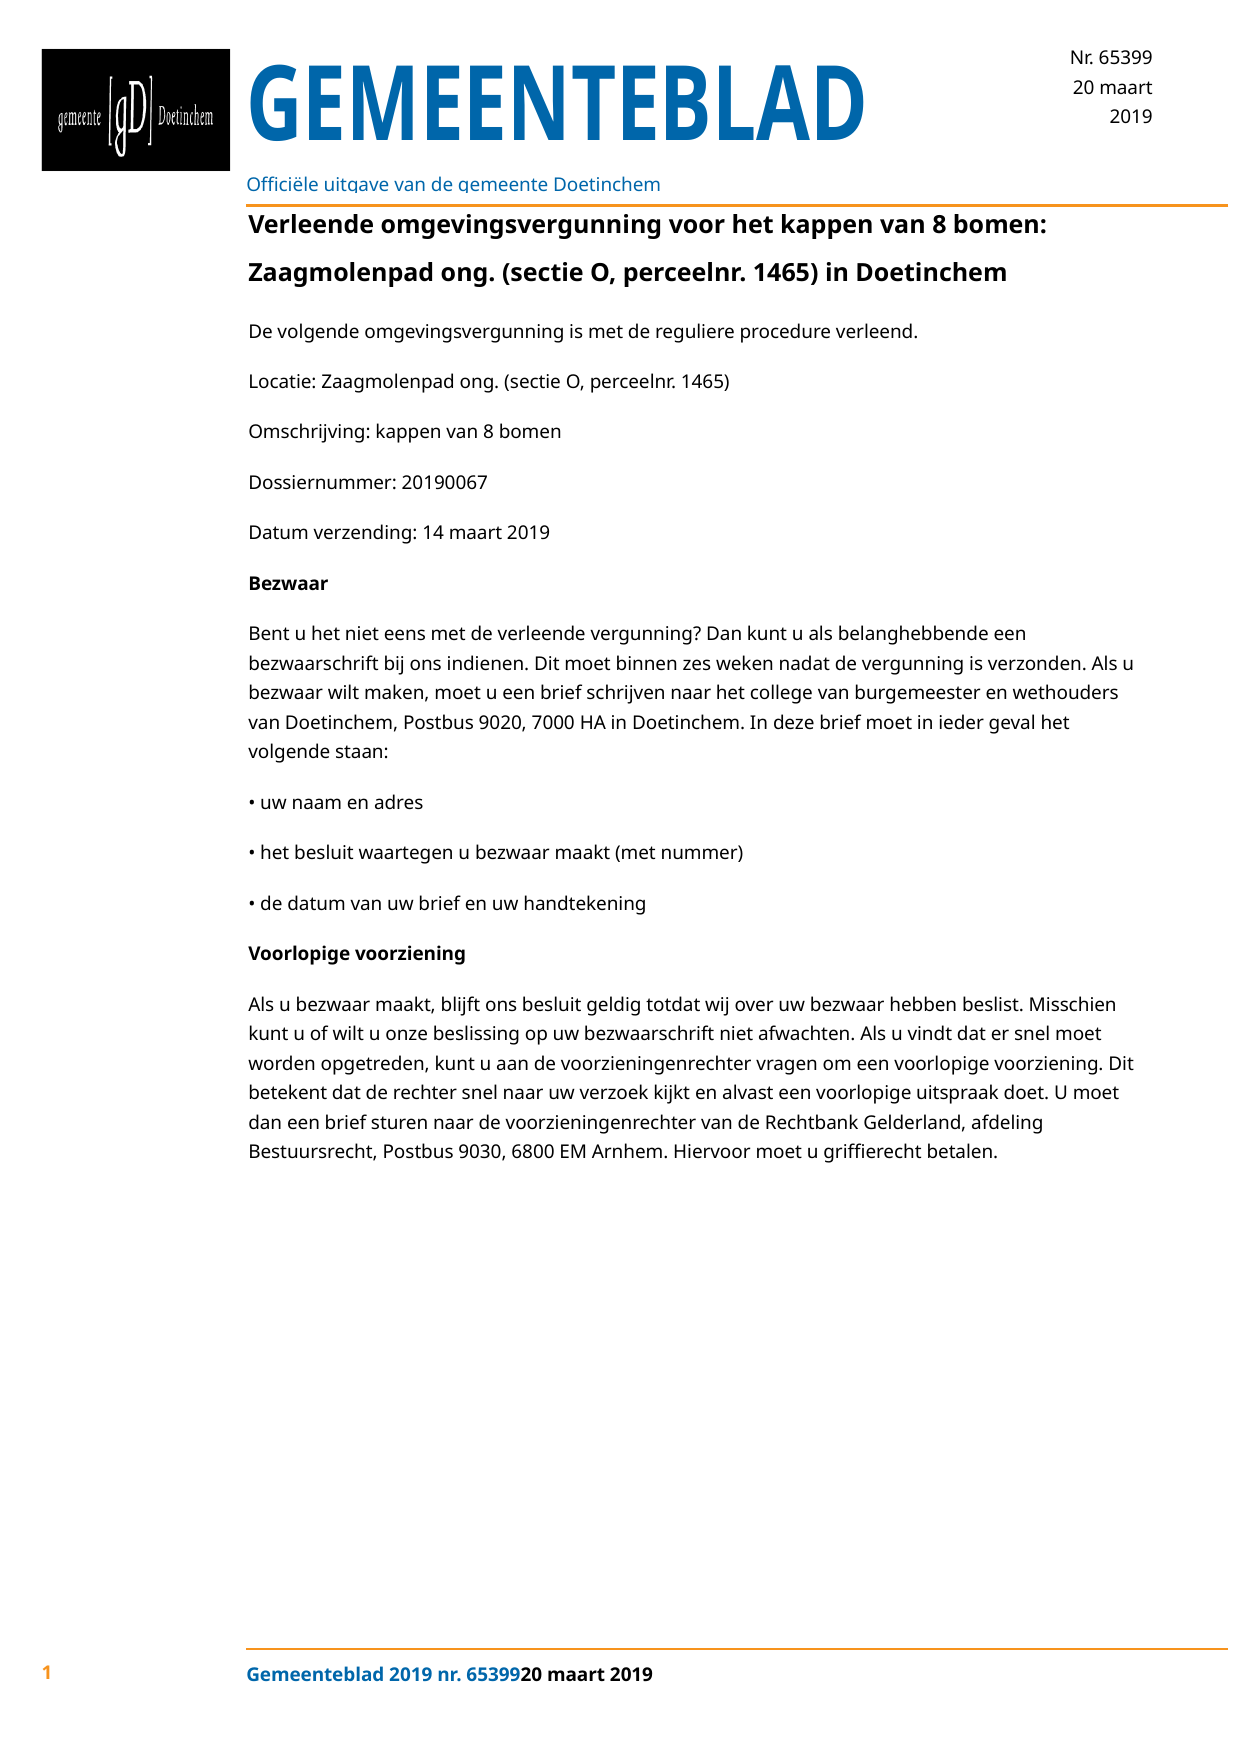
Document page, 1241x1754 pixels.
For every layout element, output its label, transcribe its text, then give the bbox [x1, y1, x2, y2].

text De volgende omgevingsvergunning is met de reguliere procedure verleend. [248, 318, 1152, 344]
text Dossiernummer: 20190067 [248, 469, 1152, 495]
text Omschrijving: kappen van 8 bomen [248, 419, 1152, 444]
text Als u bezwaar maakt, blijft ons besluit geldig totdat wij over uw bezwaar hebben beslist. Misschien kunt u of wilt u onze beslissing op uw bezwaarschrift niet afwachten. Als u vindt dat er snel moet worden opgetreden, kunt u aan de voorzieningenrechter vragen om een voorlopige voorziening. Dit betekent dat de rechter snel naar uw verzoek kijkt en alvast een voorlopige uitspraak doet. U moet dan een brief sturen naar de voorzieningenrechter van de Rechtbank Gelderland, afdeling Bestuursrecht, Postbus 9030, 6800 EM Arnhem. Hiervoor moet u griffierecht betalen. [248, 991, 1152, 1164]
text Bezwaar [248, 570, 1152, 596]
picture [41, 47, 231, 172]
text Bent u het niet eens met de verleende vergunning? Dan kunt u als belanghebbende een bezwaarschrift bij ons indienen. Dit moet binnen zes weken nadat de vergunning is verzonden. Als u bezwaar wilt maken, moet u een brief schrijven naar het college van burgemeester en wethouders van Doetinchem, Postbus 9020, 7000 HA in Doetinchem. In deze brief moet in ieder geval het volgende staan: [248, 620, 1152, 764]
text • de datum van uw brief en uw handtekening [248, 890, 1152, 916]
text • uw naam en adres [248, 789, 1152, 815]
text Locatie: Zaagmolenpad ong. (sectie O, perceelnr. 1465) [248, 368, 1152, 394]
text Verleende omgevingsvergunning voor het kappen van 8 bomen: Zaagmolenpad ong. (sectie O, perceelnr. 1465) in Doetinchem [248, 207, 1152, 288]
text Datum verzending: 14 maart 2019 [248, 519, 1152, 545]
text Voorlopige voorziening [248, 940, 1152, 966]
text • het besluit waartegen u bezwaar maakt (met nummer) [248, 839, 1152, 865]
